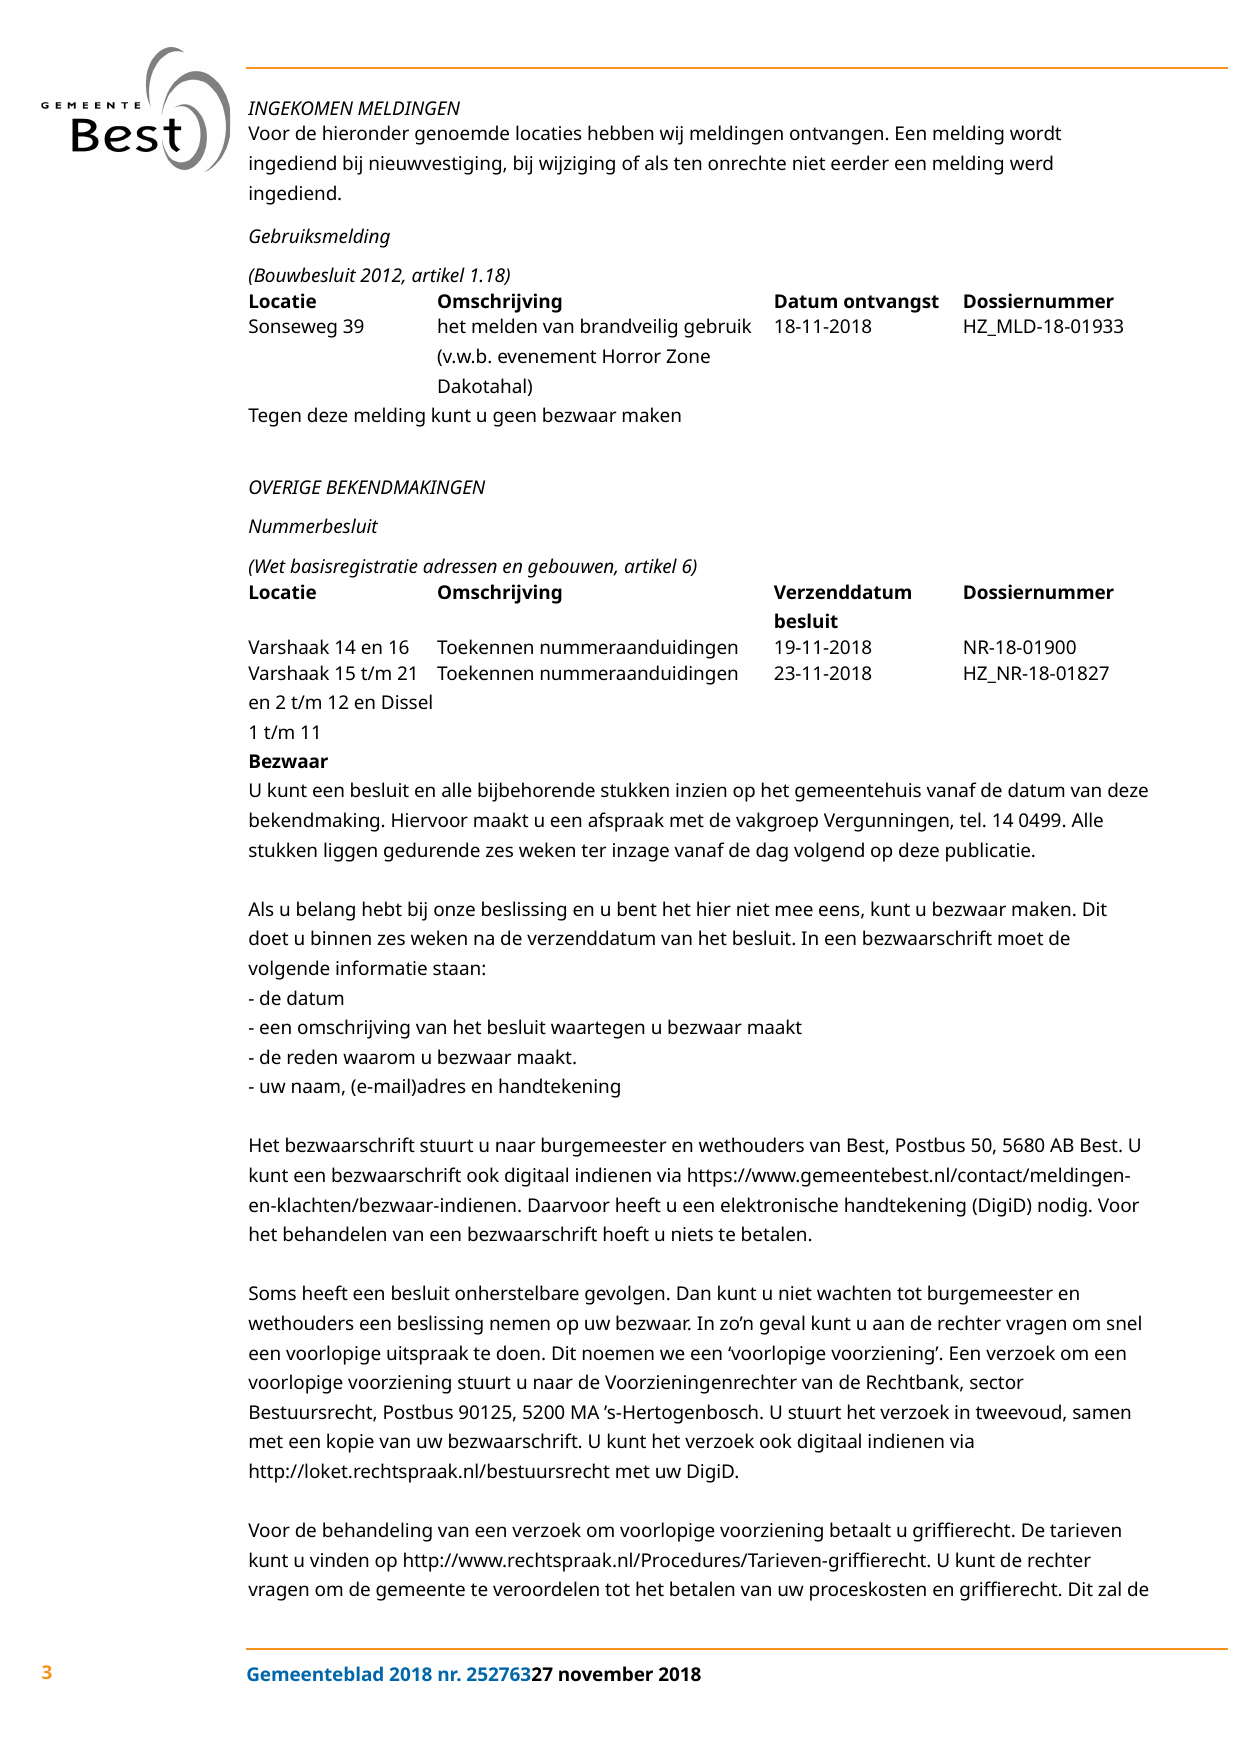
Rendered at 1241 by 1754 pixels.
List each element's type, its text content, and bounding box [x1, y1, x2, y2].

text (Wet basisregistratie adressen en gebouwen, artikel 6) [248, 553, 1152, 579]
text OVERIGE BEKENDMAKINGEN [248, 474, 1152, 500]
text - de datum [248, 985, 1152, 1010]
table_header Locatie [248, 288, 437, 314]
text Tegen deze melding kunt u geen bezwaar maken [248, 402, 1152, 427]
text - uw naam, (e-mail)adres en handtekening [248, 1073, 1152, 1099]
table_header Datum ontvangst [774, 288, 963, 314]
text (Bouwbesluit 2012, artikel 1.18) [248, 262, 1152, 288]
table_header Omschrijving [437, 579, 774, 634]
table_cell 18-11-2018 [774, 314, 963, 398]
table_cell HZ_NR-18-01827 [963, 660, 1152, 745]
text Nummerbesluit [248, 514, 1152, 539]
table_cell 19-11-2018 [774, 634, 963, 660]
table_cell Toekennen nummeraanduidingen [437, 660, 774, 745]
text - een omschrijving van het besluit waartegen u bezwaar maakt [248, 1014, 1152, 1040]
table_header Omschrijving [437, 288, 774, 314]
table_header Dossiernummer [963, 288, 1152, 314]
table_header Dossiernummer [963, 579, 1152, 634]
table_cell Toekennen nummeraanduidingen [437, 634, 774, 660]
text U kunt een besluit en alle bijbehorende stukken inzien op het gemeentehuis vanaf de datum van deze bekendmaking. Hiervoor maakt u een afspraak met de vakgroep Vergunningen, tel. 14 0499. Alle stukken liggen gedurende zes weken ter inzage vanaf de dag volgend op deze publicatie. [248, 778, 1152, 862]
text INGEKOMEN MELDINGEN [248, 95, 1152, 121]
table_cell HZ_MLD-18-01933 [963, 314, 1152, 398]
table_cell Varshaak 14 en 16 [248, 634, 437, 660]
picture [41, 47, 231, 172]
text Gebruiksmelding [248, 223, 1152, 248]
text - de reden waarom u bezwaar maakt. [248, 1044, 1152, 1069]
text Soms heeft een besluit onherstelbare gevolgen. Dan kunt u niet wachten tot burgemeester en wethouders een beslissing nemen op uw bezwaar. In zo’n geval kunt u aan de rechter vragen om snel een voorlopige uitspraak te doen. Dit noemen we een ‘voorlopige voorziening’. Een verzoek om een voorlopige voorziening stuurt u naar de Voorzieningenrechter van de Rechtbank, sector Bestuursrecht, Postbus 90125, 5200 MA ’s-Hertogenbosch. U stuurt het verzoek in tweevoud, samen met een kopie van uw bezwaarschrift. U kunt het verzoek ook digitaal indienen via http://loket.rechtspraak.nl/bestuursrecht met uw DigiD. [248, 1281, 1152, 1484]
table_cell Sonseweg 39 [248, 314, 437, 398]
table_cell het melden van brandveilig gebruik (v.w.b. evenement Horror Zone Dakotahal) [437, 314, 774, 398]
text Bezwaar [248, 748, 1152, 774]
text Het bezwaarschrift stuurt u naar burgemeester en wethouders van Best, Postbus 50, 5680 AB Best. U kunt een bezwaarschrift ook digitaal indienen via https://www.gemeentebest.nl/contact/meldingen-en-klachten/bezwaar-indienen. Daarvoor heeft u een elektronische handtekening (DigiD) nodig. Voor het behandelen van een bezwaarschrift hoeft u niets te betalen. [248, 1133, 1152, 1247]
table_header Locatie [248, 579, 437, 634]
text Voor de hieronder genoemde locaties hebben wij meldingen ontvangen. Een melding wordt ingediend bij nieuwvestiging, bij wijziging of als ten onrechte niet eerder een melding werd ingediend. [248, 121, 1152, 205]
table_header Verzenddatum besluit [774, 579, 963, 634]
text Als u belang hebt bij onze beslissing en u bent het hier niet mee eens, kunt u bezwaar maken. Dit doet u binnen zes weken na de verzenddatum van het besluit. In een bezwaarschrift moet de volgende informatie staan: [248, 896, 1152, 981]
table_cell 23-11-2018 [774, 660, 963, 745]
table_cell NR-18-01900 [963, 634, 1152, 660]
text Voor de behandeling van een verzoek om voorlopige voorziening betaalt u griffierecht. De tarieven kunt u vinden op http://www.rechtspraak.nl/Procedures/Tarieven-griffierecht. U kunt de rechter vragen om de gemeente te veroordelen tot het betalen van uw proceskosten en griffierecht. Dit zal de [248, 1517, 1152, 1602]
table_cell Varshaak 15 t/m 21 en 2 t/m 12 en Dissel 1 t/m 11 [248, 660, 437, 745]
